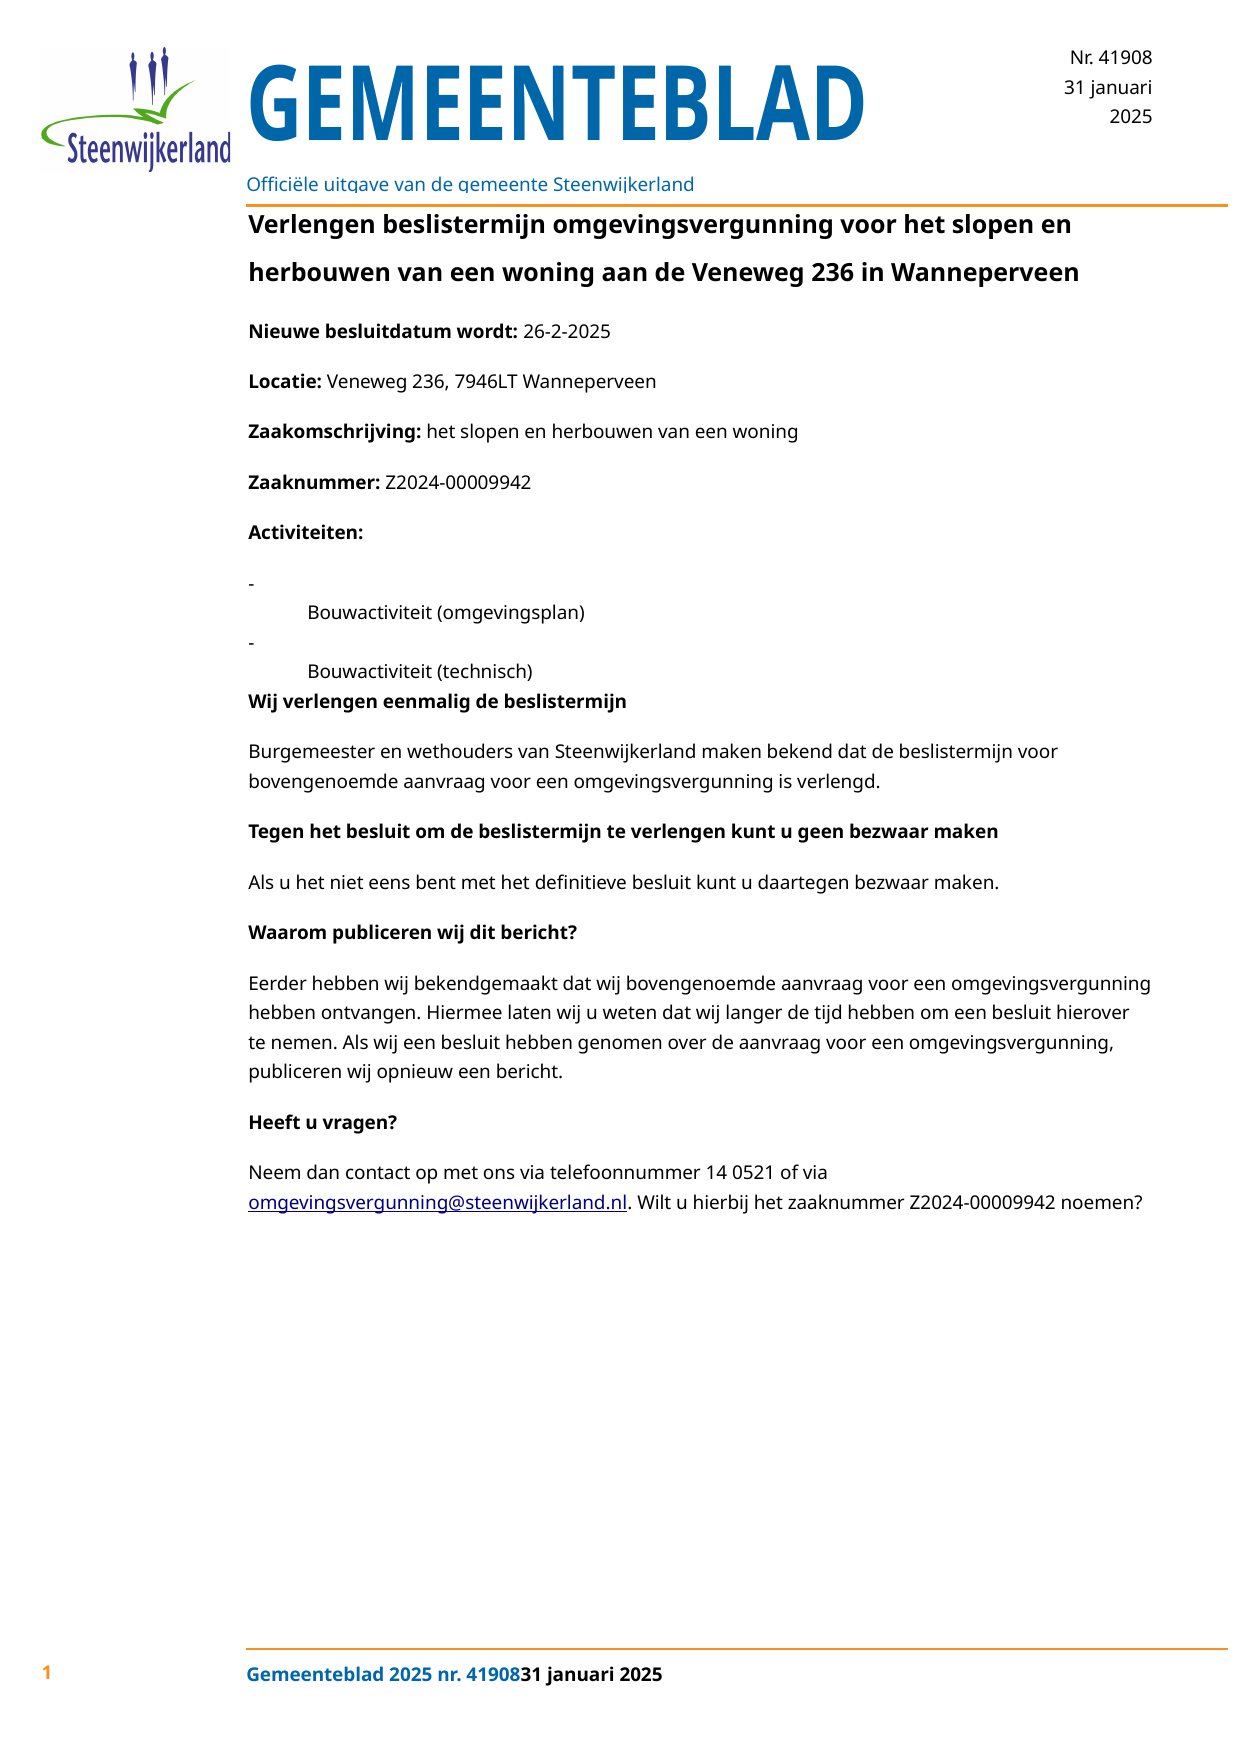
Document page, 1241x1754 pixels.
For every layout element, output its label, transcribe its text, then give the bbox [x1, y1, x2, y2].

text Burgemeester en wethouders van Steenwijkerland maken bekend dat de beslistermijn voor bovengenoemde aanvraag voor een omgevingsvergunning is verlengd. [248, 739, 1152, 794]
list Bouwactiviteit (omgevingsplan) [248, 599, 1152, 625]
text Activiteiten: [248, 519, 1152, 545]
text Verlengen beslistermijn omgevingsvergunning voor het slopen en herbouwen van een woning aan de Veneweg 236 in Wanneperveen [248, 207, 1152, 288]
text Neem dan contact op met ons via telefoonnummer 14 0521 of via omgevingsvergunning@steenwijkerland.nl. Wilt u hierbij het zaaknummer Z2024-00009942 noemen? [248, 1159, 1152, 1215]
text Nieuwe besluitdatum wordt: 26-2-2025 [248, 318, 1152, 344]
text Zaakomschrijving: het slopen en herbouwen van een woning [248, 419, 1152, 444]
list Bouwactiviteit (technisch) [248, 659, 1152, 684]
text Wij verlengen eenmalig de beslistermijn [248, 688, 1152, 714]
text Tegen het besluit om de beslistermijn te verlengen kunt u geen bezwaar maken [248, 819, 1152, 844]
text Heeft u vragen? [248, 1109, 1152, 1135]
picture [41, 47, 231, 172]
text Zaaknummer: Z2024-00009942 [248, 469, 1152, 495]
text Waarom publiceren wij dit bericht? [248, 919, 1152, 945]
text Eerder hebben wij bekendgemaakt dat wij bovengenoemde aanvraag voor een omgevingsvergunning hebben ontvangen. Hiermee laten wij u weten dat wij langer de tijd hebben om een besluit hierover te nemen. Als wij een besluit hebben genomen over de aanvraag voor een omgevingsvergunning, publiceren wij opnieuw een bericht. [248, 970, 1152, 1084]
text Locatie: Veneweg 236, 7946LT Wanneperveen [248, 368, 1152, 394]
text Als u het niet eens bent met het definitieve besluit kunt u daartegen bezwaar maken. [248, 869, 1152, 895]
